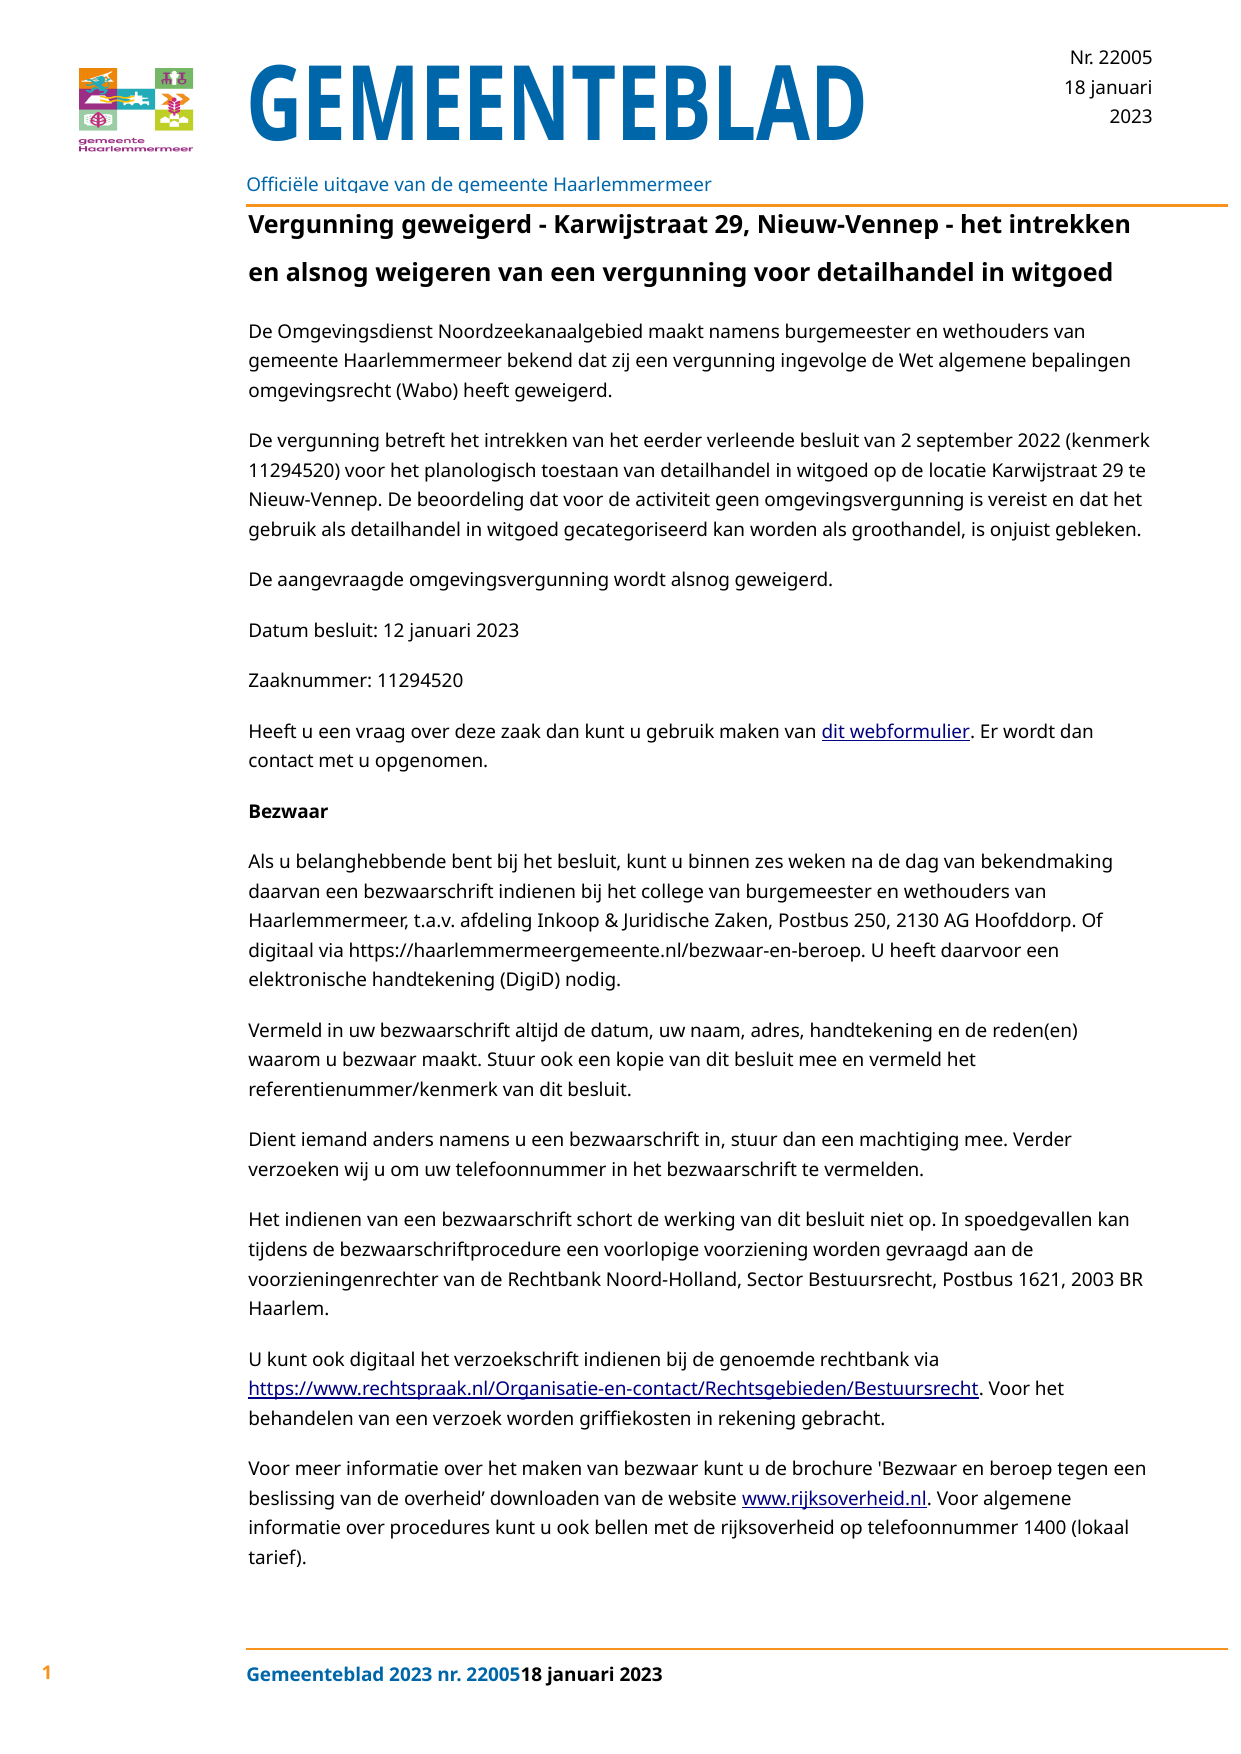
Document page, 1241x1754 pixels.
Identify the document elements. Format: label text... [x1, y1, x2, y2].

text Dient iemand anders namens u een bezwaarschrift in, stuur dan een machtiging mee. Verder verzoeken wij u om uw telefoonnummer in het bezwaarschrift te vermelden. [248, 1127, 1152, 1182]
text De vergunning betreft het intrekken van het eerder verleende besluit van 2 september 2022 (kenmerk 11294520) voor het planologisch toestaan van detailhandel in witgoed op de locatie Karwijstraat 29 te Nieuw-Vennep. De beoordeling dat voor de activiteit geen omgevingsvergunning is vereist en dat het gebruik als detailhandel in witgoed gecategoriseerd kan worden als groothandel, is onjuist gebleken. [248, 427, 1152, 542]
text Bezwaar [248, 798, 1152, 824]
text Datum besluit: 12 januari 2023 [248, 617, 1152, 643]
picture [41, 47, 231, 172]
text Als u belanghebbende bent bij het besluit, kunt u binnen zes weken na de dag van bekendmaking daarvan een bezwaarschrift indienen bij het college van burgemeester en wethouders van Haarlemmermeer, t.a.v. afdeling Inkoop & Juridische Zaken, Postbus 250, 2130 AG Hoofddorp. Of digitaal via https://haarlemmermeergemeente.nl/bezwaar-en-beroep. U heeft daarvoor een elektronische handtekening (DigiD) nodig. [248, 848, 1152, 992]
text Vergunning geweigerd - Karwijstraat 29, Nieuw-Vennep - het intrekken en alsnog weigeren van een vergunning voor detailhandel in witgoed [248, 207, 1152, 288]
text De aangevraagde omgevingsvergunning wordt alsnog geweigerd. [248, 567, 1152, 592]
text Zaaknummer: 11294520 [248, 667, 1152, 693]
text Vermeld in uw bezwaarschrift altijd de datum, uw naam, adres, handtekening en de reden(en) waarom u bezwaar maakt. Stuur ook een kopie van dit besluit mee en vermeld het referentienummer/kenmerk van dit besluit. [248, 1017, 1152, 1102]
text Voor meer informatie over het maken van bezwaar kunt u de brochure 'Bezwaar en beroep tegen een beslissing van de overheid’ downloaden van de website www.rijksoverheid.nl. Voor algemene informatie over procedures kunt u ook bellen met de rijksoverheid op telefoonnummer 1400 (lokaal tarief). [248, 1455, 1152, 1570]
text Het indienen van een bezwaarschrift schort de werking van dit besluit niet op. In spoedgevallen kan tijdens de bezwaarschriftprocedure een voorlopige voorziening worden gevraagd aan de voorzieningenrechter van de Rechtbank Noord-Holland, Sector Bestuursrecht, Postbus 1621, 2003 BR Haarlem. [248, 1207, 1152, 1321]
text De Omgevingsdienst Noordzeekanaalgebied maakt namens burgemeester en wethouders van gemeente Haarlemmermeer bekend dat zij een vergunning ingevolge de Wet algemene bepalingen omgevingsrecht (Wabo) heeft geweigerd. [248, 318, 1152, 403]
text U kunt ook digitaal het verzoekschrift indienen bij de genoemde rechtbank via https://www.rechtspraak.nl/Organisatie-en-contact/Rechtsgebieden/Bestuursrecht. Voor het behandelen van een verzoek worden griffiekosten in rekening gebracht. [248, 1346, 1152, 1431]
text Heeft u een vraag over deze zaak dan kunt u gebruik maken van dit webformulier. Er wordt dan contact met u opgenomen. [248, 718, 1152, 773]
